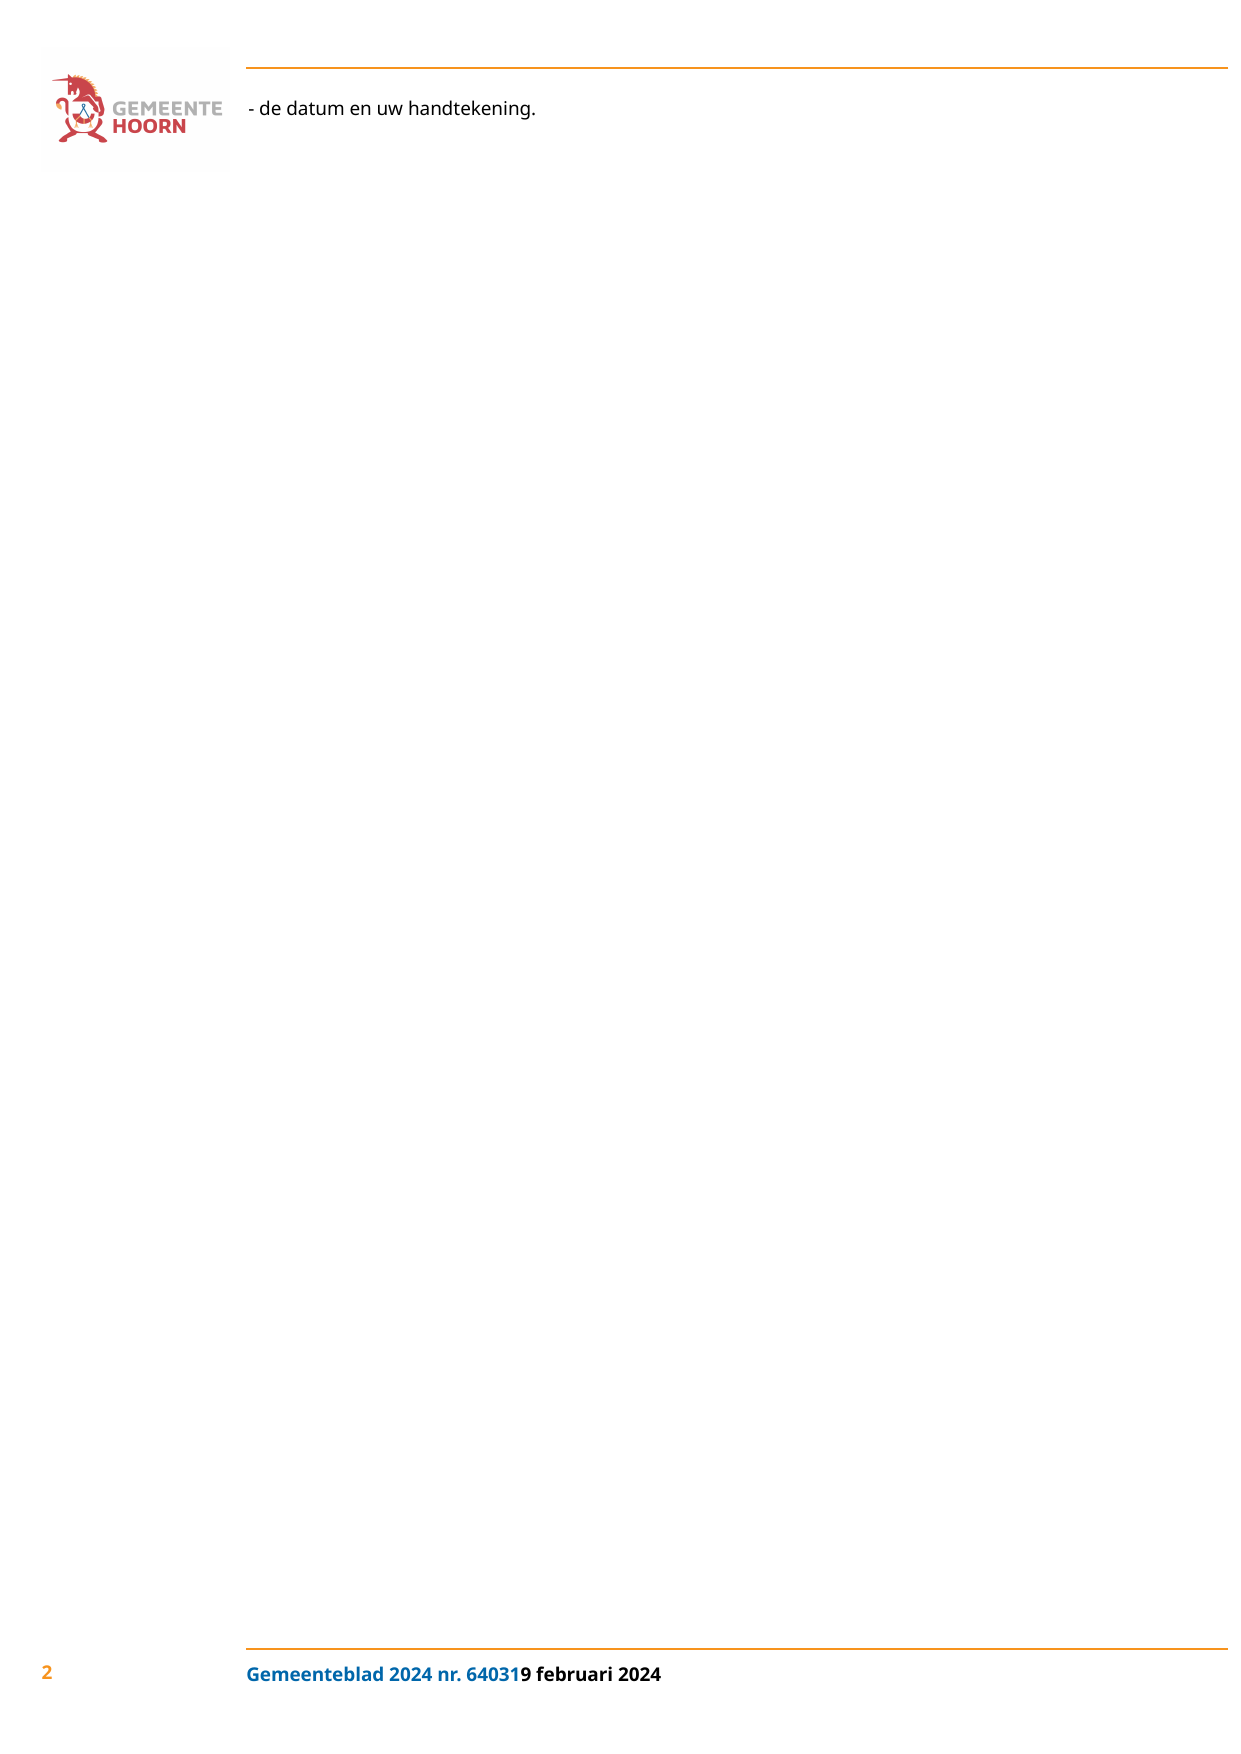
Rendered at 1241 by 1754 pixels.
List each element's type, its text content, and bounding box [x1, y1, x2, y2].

text - de datum en uw handtekening. [248, 95, 1152, 121]
picture [41, 47, 231, 172]
